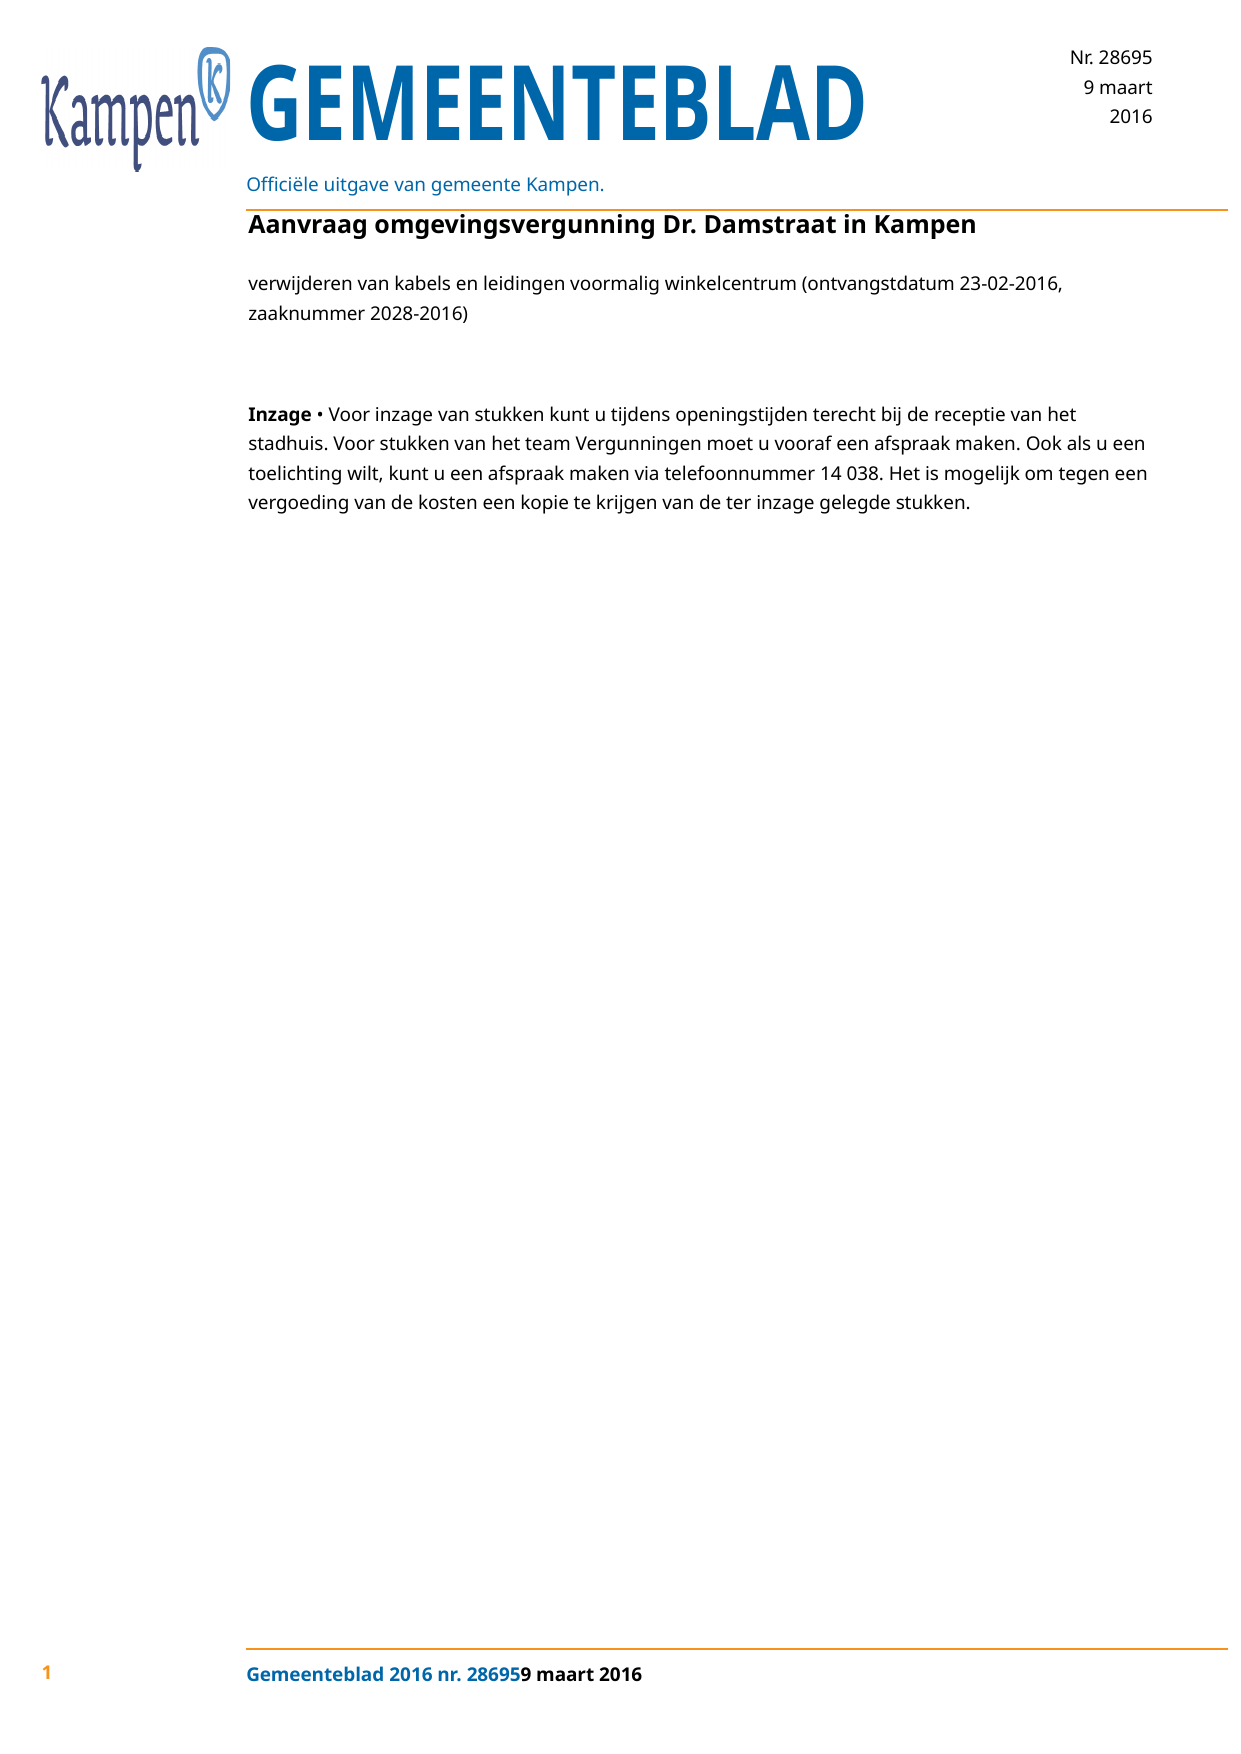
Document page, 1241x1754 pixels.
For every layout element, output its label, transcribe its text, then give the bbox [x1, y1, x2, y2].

text Inzage • Voor inzage van stukken kunt u tijdens openingstijden terecht bij de receptie van het stadhuis. Voor stukken van het team Vergunningen moet u vooraf een afspraak maken. Ook als u een toelichting wilt, kunt u een afspraak maken via telefoonnummer 14 038. Het is mogelijk om tegen een vergoeding van de kosten een kopie te krijgen van de ter inzage gelegde stukken. [248, 401, 1152, 515]
text Aanvraag omgevingsvergunning Dr. Damstraat in Kampen [248, 211, 1152, 241]
picture [41, 47, 231, 172]
text verwijderen van kabels en leidingen voormalig winkelcentrum (ontvangstdatum 23-02-2016, zaaknummer 2028-2016) [248, 270, 1152, 326]
